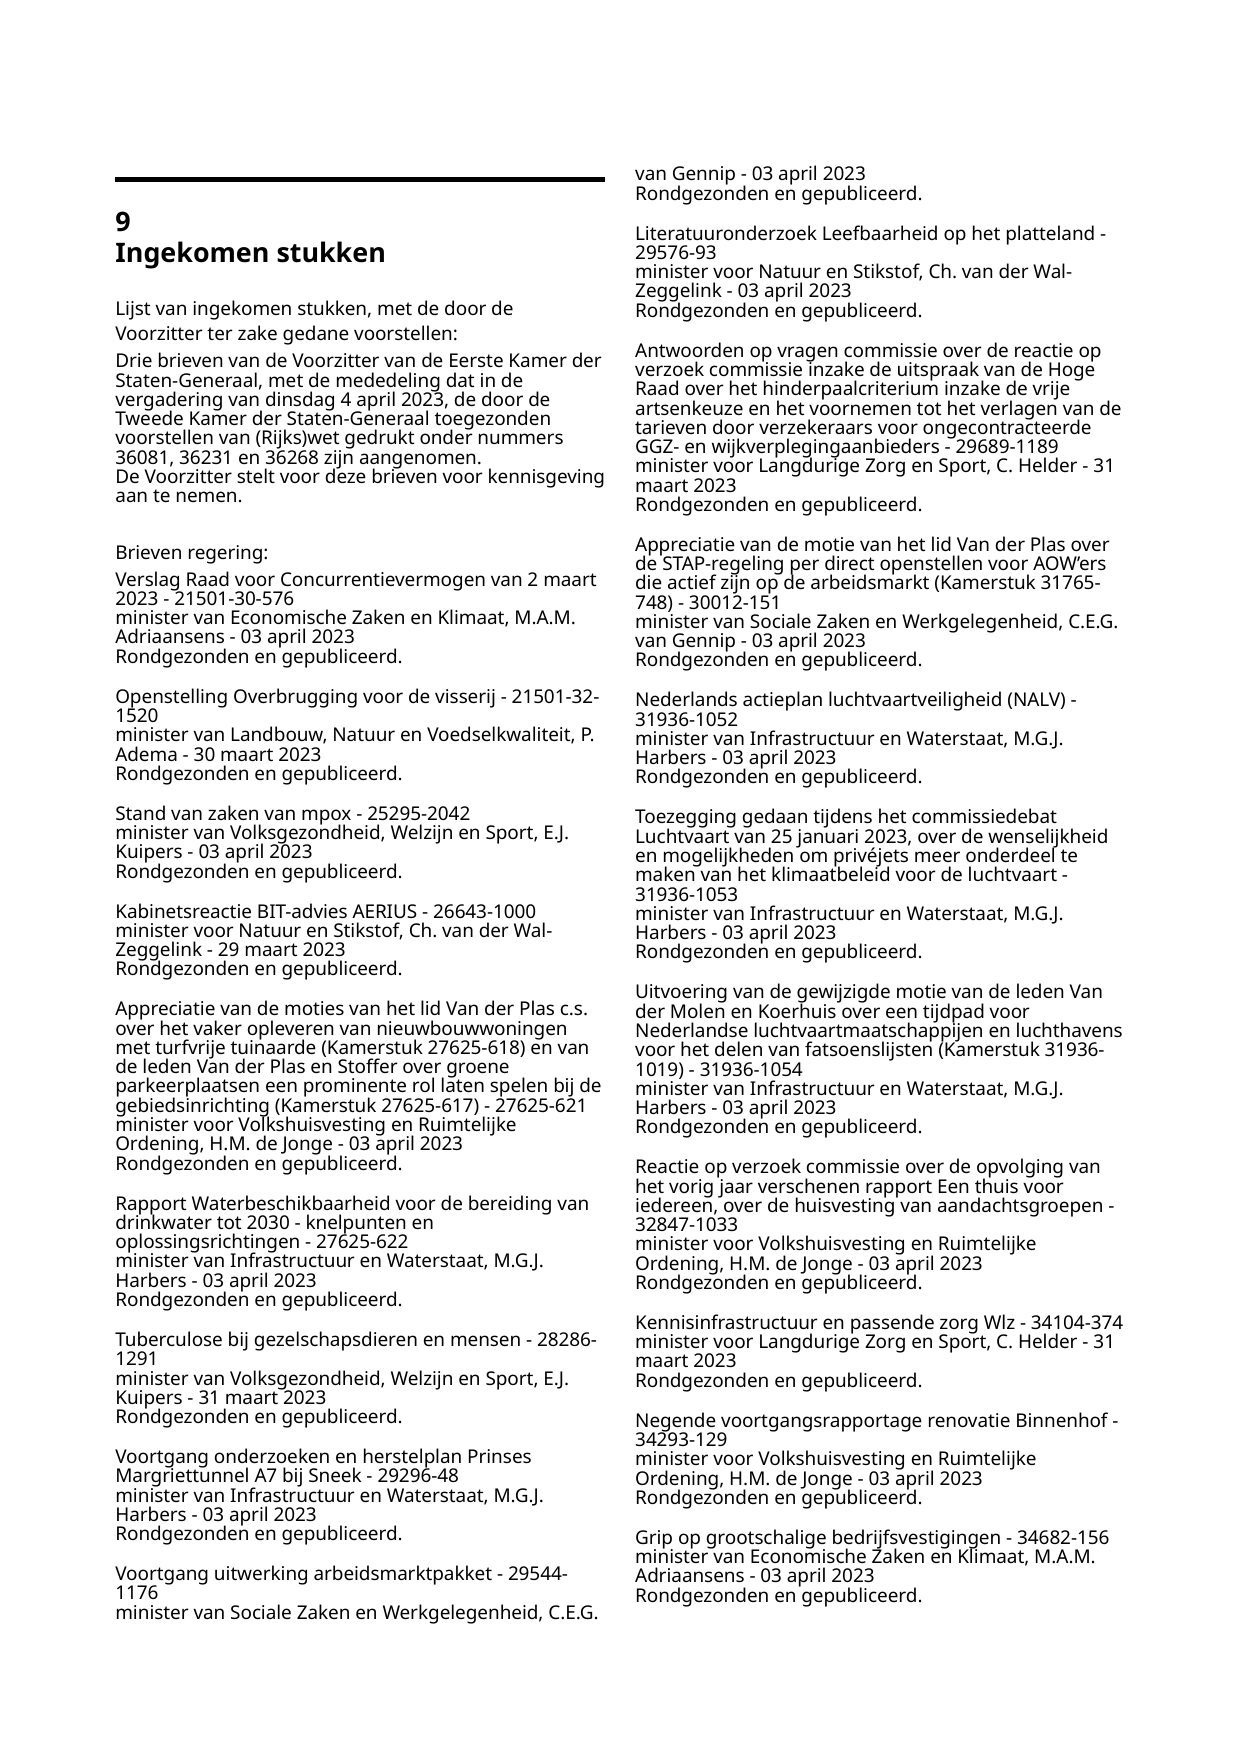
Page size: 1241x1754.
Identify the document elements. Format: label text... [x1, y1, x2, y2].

text Lijst van ingekomen stukken, met de door de Voorzitter ter zake gedane voorstellen: [115, 295, 605, 346]
text Rondgezonden en gepubliceerd. [635, 496, 1125, 515]
text Rondgezonden en gepubliceerd. [115, 1525, 605, 1544]
text minister van Sociale Zaken en Werkgelegenheid, C.E.G. [115, 1604, 605, 1623]
text Rondgezonden en gepubliceerd. [115, 1154, 605, 1174]
text Rapport Waterbeschikbaarheid voor de bereiding van drinkwater tot 2030 - knelpunten en oplossingsrichtingen - 27625-622 [115, 1194, 605, 1252]
text Rondgezonden en gepubliceerd. [635, 768, 1125, 788]
text Rondgezonden en gepubliceerd. [635, 651, 1125, 671]
text minister van Infrastructuur en Waterstaat, M.G.J. Harbers - 03 april 2023 [115, 1252, 605, 1291]
text Nederlands actieplan luchtvaartveiligheid (NALV) - 31936-1052 [635, 691, 1125, 730]
text minister van Infrastructuur en Waterstaat, M.G.J. Harbers - 03 april 2023 [635, 730, 1125, 768]
text Rondgezonden en gepubliceerd. [635, 1372, 1125, 1391]
text Toezegging gedaan tijdens het commissiedebat Luchtvaart van 25 januari 2023, over de wenselijkheid en mogelijkheden om privéjets meer onderdeel te maken van het klimaatbeleid voor de luchtvaart - 31936-1053 [635, 808, 1125, 905]
text van Gennip - 03 april 2023 [635, 165, 1125, 184]
text Rondgezonden en gepubliceerd. [635, 1118, 1125, 1138]
text minister van Infrastructuur en Waterstaat, M.G.J. Harbers - 03 april 2023 [635, 905, 1125, 943]
text Kabinetsreactie BIT-advies AERIUS - 26643-1000 [115, 903, 605, 922]
text Verslag Raad voor Concurrentievermogen van 2 maart 2023 - 21501-30-576 [115, 571, 605, 609]
text Negende voortgangsrapportage renovatie Binnenhof - 34293-129 [635, 1412, 1125, 1450]
text minister voor Langdurige Zorg en Sport, C. Helder - 31 maart 2023 [635, 457, 1125, 496]
text Voortgang onderzoeken en herstelplan Prinses Margriettunnel A7 bij Sneek - 29296-48 [115, 1448, 605, 1487]
text 9 [115, 203, 605, 239]
text Rondgezonden en gepubliceerd. [635, 1587, 1125, 1606]
text minister voor Natuur en Stikstof, Ch. van der Wal-Zeggelink - 29 maart 2023 [115, 922, 605, 960]
text Rondgezonden en gepubliceerd. [635, 184, 1125, 204]
text Tuberculose bij gezelschapsdieren en mensen - 28286-1291 [115, 1331, 605, 1369]
text Ingekomen stukken [115, 239, 605, 283]
text minister van Volksgezondheid, Welzijn en Sport, E.J. Kuipers - 31 maart 2023 [115, 1369, 605, 1408]
text Rondgezonden en gepubliceerd. [115, 1291, 605, 1310]
text minister voor Volkshuisvesting en Ruimtelijke Ordening, H.M. de Jonge - 03 april 2023 [635, 1450, 1125, 1489]
text Antwoorden op vragen commissie over de reactie op verzoek commissie inzake de uitspraak van de Hoge Raad over het hinderpaalcriterium inzake de vrije artsenkeuze en het voornemen tot het verlagen van de tarieven door verzekeraars voor ongecontracteerde GGZ- en wijkverplegingaanbieders - 29689-1189 [635, 342, 1125, 457]
text Appreciatie van de motie van het lid Van der Plas over de STAP-regeling per direct openstellen voor AOW’ers die actief zijn op de arbeidsmarkt (Kamerstuk 31765-748) - 30012-151 [635, 536, 1125, 613]
text Rondgezonden en gepubliceerd. [115, 960, 605, 980]
text Kennisinfrastructuur en passende zorg Wlz - 34104-374 [635, 1314, 1125, 1333]
text Rondgezonden en gepubliceerd. [115, 765, 605, 784]
text minister van Infrastructuur en Waterstaat, M.G.J. Harbers - 03 april 2023 [635, 1080, 1125, 1118]
text Appreciatie van de moties van het lid Van der Plas c.s. over het vaker opleveren van nieuwbouwwoningen met turfvrije tuinaarde (Kamerstuk 27625-618) en van de leden Van der Plas en Stoffer over groene parkeerplaatsen een prominente rol laten spelen bij de gebiedsinrichting (Kamerstuk 27625-617) - 27625-621 [115, 1000, 605, 1116]
text minister van Landbouw, Natuur en Voedselkwaliteit, P. Adema - 30 maart 2023 [115, 726, 605, 765]
text Uitvoering van de gewijzigde motie van de leden Van der Molen en Koerhuis over een tijdpad voor Nederlandse luchtvaartmaatschappijen en luchthavens voor het delen van fatsoenslijsten (Kamerstuk 31936-1019) - 31936-1054 [635, 983, 1125, 1080]
text Openstelling Overbrugging voor de visserij - 21501-32-1520 [115, 688, 605, 726]
text Grip op grootschalige bedrijfsvestigingen - 34682-156 [635, 1529, 1125, 1548]
text minister voor Volkshuisvesting en Ruimtelijke Ordening, H.M. de Jonge - 03 april 2023 [115, 1116, 605, 1154]
text Rondgezonden en gepubliceerd. [115, 1408, 605, 1427]
text minister voor Volkshuisvesting en Ruimtelijke Ordening, H.M. de Jonge - 03 april 2023 [635, 1235, 1125, 1274]
text De Voorzitter stelt voor deze brieven voor kennisgeving aan te nemen. [115, 468, 605, 506]
text Rondgezonden en gepubliceerd. [635, 302, 1125, 321]
text minister van Volksgezondheid, Welzijn en Sport, E.J. Kuipers - 03 april 2023 [115, 824, 605, 863]
text minister van Infrastructuur en Waterstaat, M.G.J. Harbers - 03 april 2023 [115, 1487, 605, 1525]
text Reactie op verzoek commissie over de opvolging van het vorig jaar verschenen rapport Een thuis voor iedereen, over de huisvesting van aandachtsgroepen - 32847-1033 [635, 1158, 1125, 1235]
text Rondgezonden en gepubliceerd. [115, 648, 605, 667]
text Rondgezonden en gepubliceerd. [635, 943, 1125, 963]
text minister van Economische Zaken en Klimaat, M.A.M. Adriaansens - 03 april 2023 [115, 609, 605, 648]
text minister voor Langdurige Zorg en Sport, C. Helder - 31 maart 2023 [635, 1333, 1125, 1372]
text Voortgang uitwerking arbeidsmarktpakket - 29544-1176 [115, 1565, 605, 1604]
text minister voor Natuur en Stikstof, Ch. van der Wal-Zeggelink - 03 april 2023 [635, 263, 1125, 302]
text Stand van zaken van mpox - 25295-2042 [115, 805, 605, 824]
text Rondgezonden en gepubliceerd. [115, 863, 605, 882]
text minister van Economische Zaken en Klimaat, M.A.M. Adriaansens - 03 april 2023 [635, 1548, 1125, 1587]
text Rondgezonden en gepubliceerd. [635, 1489, 1125, 1508]
text Brieven regering: [115, 539, 605, 565]
text minister van Sociale Zaken en Werkgelegenheid, C.E.G. van Gennip - 03 april 2023 [635, 613, 1125, 651]
text Drie brieven van de Voorzitter van de Eerste Kamer der Staten-Generaal, met de mededeling dat in de vergadering van dinsdag 4 april 2023, de door de Tweede Kamer der Staten-Generaal toegezonden voorstellen van (Rijks)wet gedrukt onder nummers 36081, 36231 en 36268 zijn aangenomen. [115, 352, 605, 468]
text Rondgezonden en gepubliceerd. [635, 1274, 1125, 1293]
text Literatuuronderzoek Leefbaarheid op het platteland - 29576-93 [635, 224, 1125, 263]
